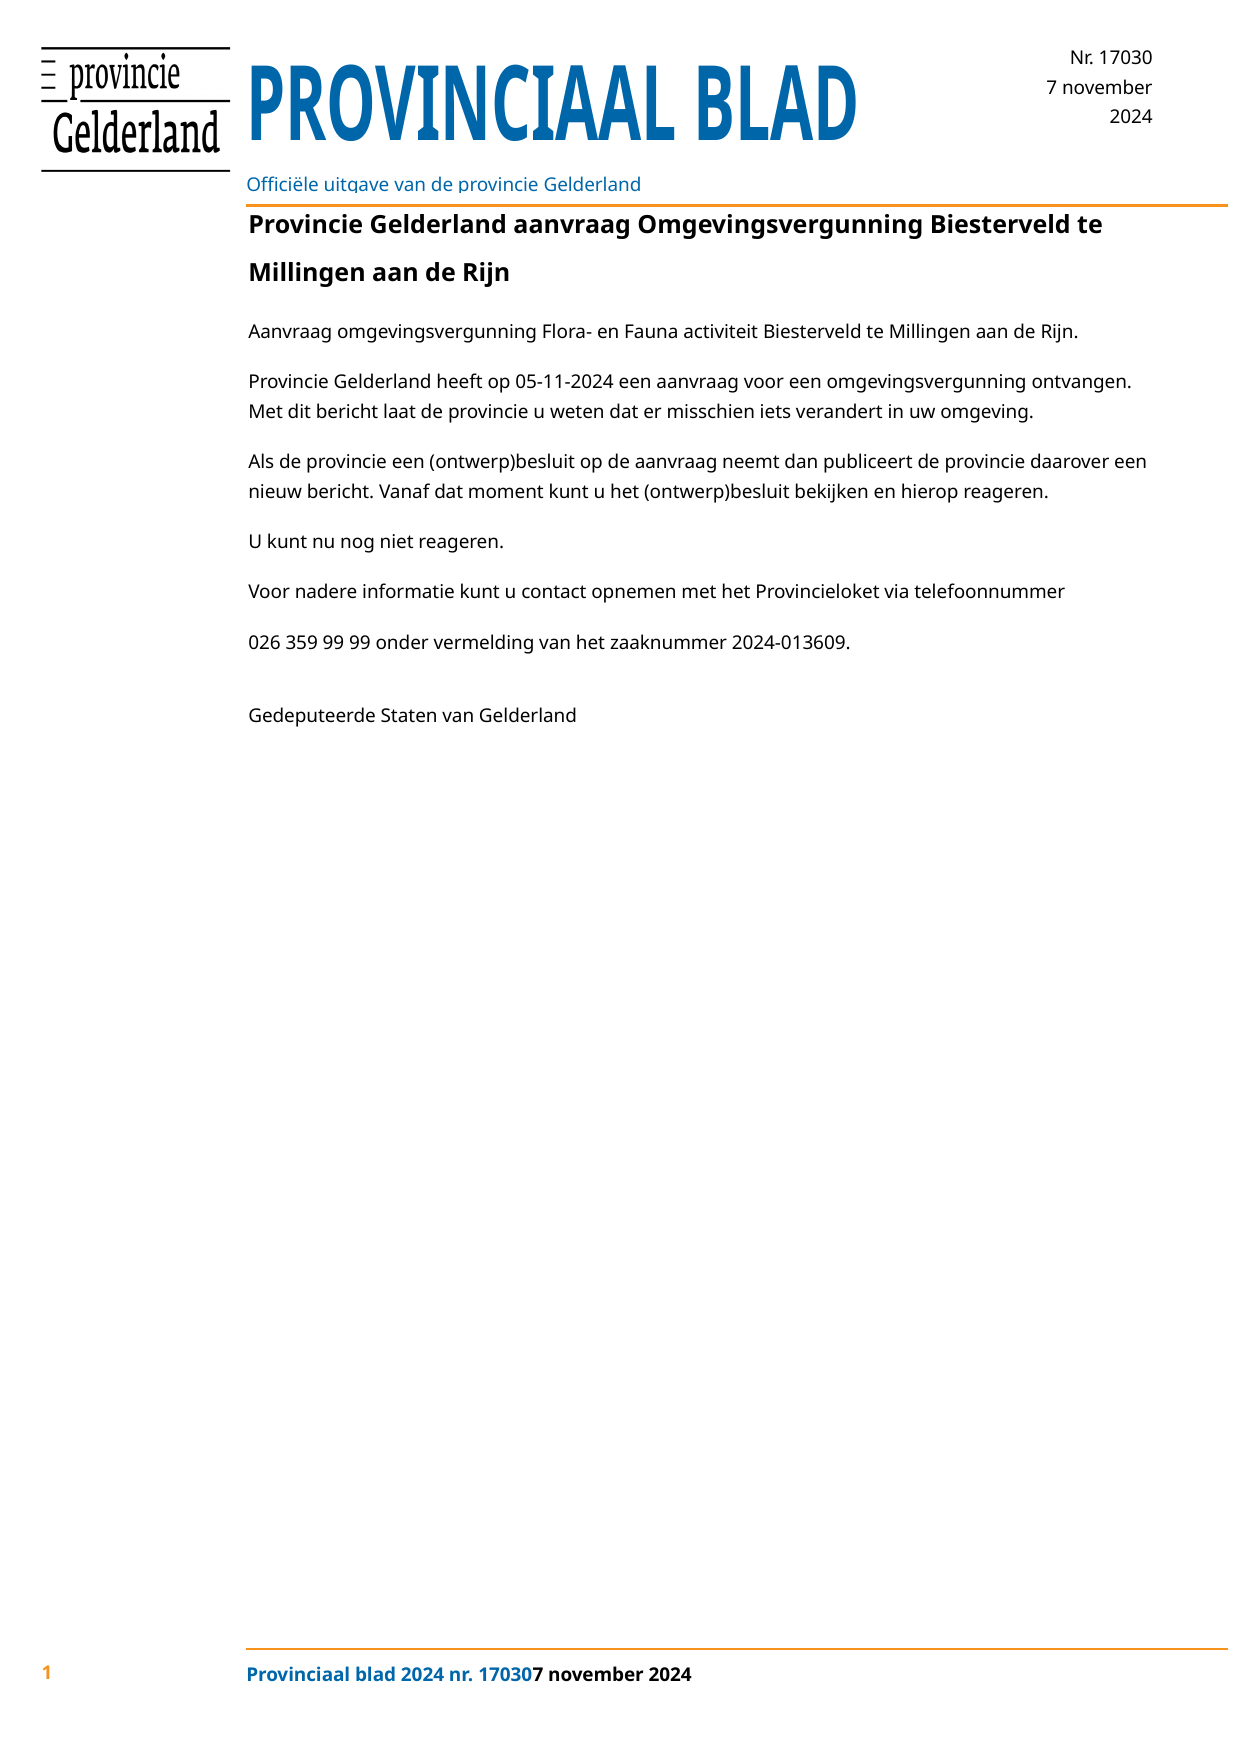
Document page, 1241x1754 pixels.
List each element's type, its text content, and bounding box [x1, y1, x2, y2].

text Als de provincie een (ontwerp)besluit op de aanvraag neemt dan publiceert de provincie daarover een nieuw bericht. Vanaf dat moment kunt u het (ontwerp)besluit bekijken en hierop reageren. [248, 448, 1152, 504]
text Voor nadere informatie kunt u contact opnemen met het Provincieloket via telefoonnummer [248, 579, 1152, 604]
picture [41, 47, 231, 172]
text Provincie Gelderland heeft op 05-11-2024 een aanvraag voor een omgevingsvergunning ontvangen. Met dit bericht laat de provincie u weten dat er misschien iets verandert in uw omgeving. [248, 368, 1152, 424]
text U kunt nu nog niet reageren. [248, 528, 1152, 554]
text Gedeputeerde Staten van Gelderland [248, 703, 1152, 728]
text Provincie Gelderland aanvraag Omgevingsvergunning Biesterveld te Millingen aan de Rijn [248, 207, 1152, 288]
text Aanvraag omgevingsvergunning Flora- en Fauna activiteit Biesterveld te Millingen aan de Rijn. [248, 318, 1152, 344]
text 026 359 99 99 onder vermelding van het zaaknummer 2024-013609. [248, 629, 1152, 655]
